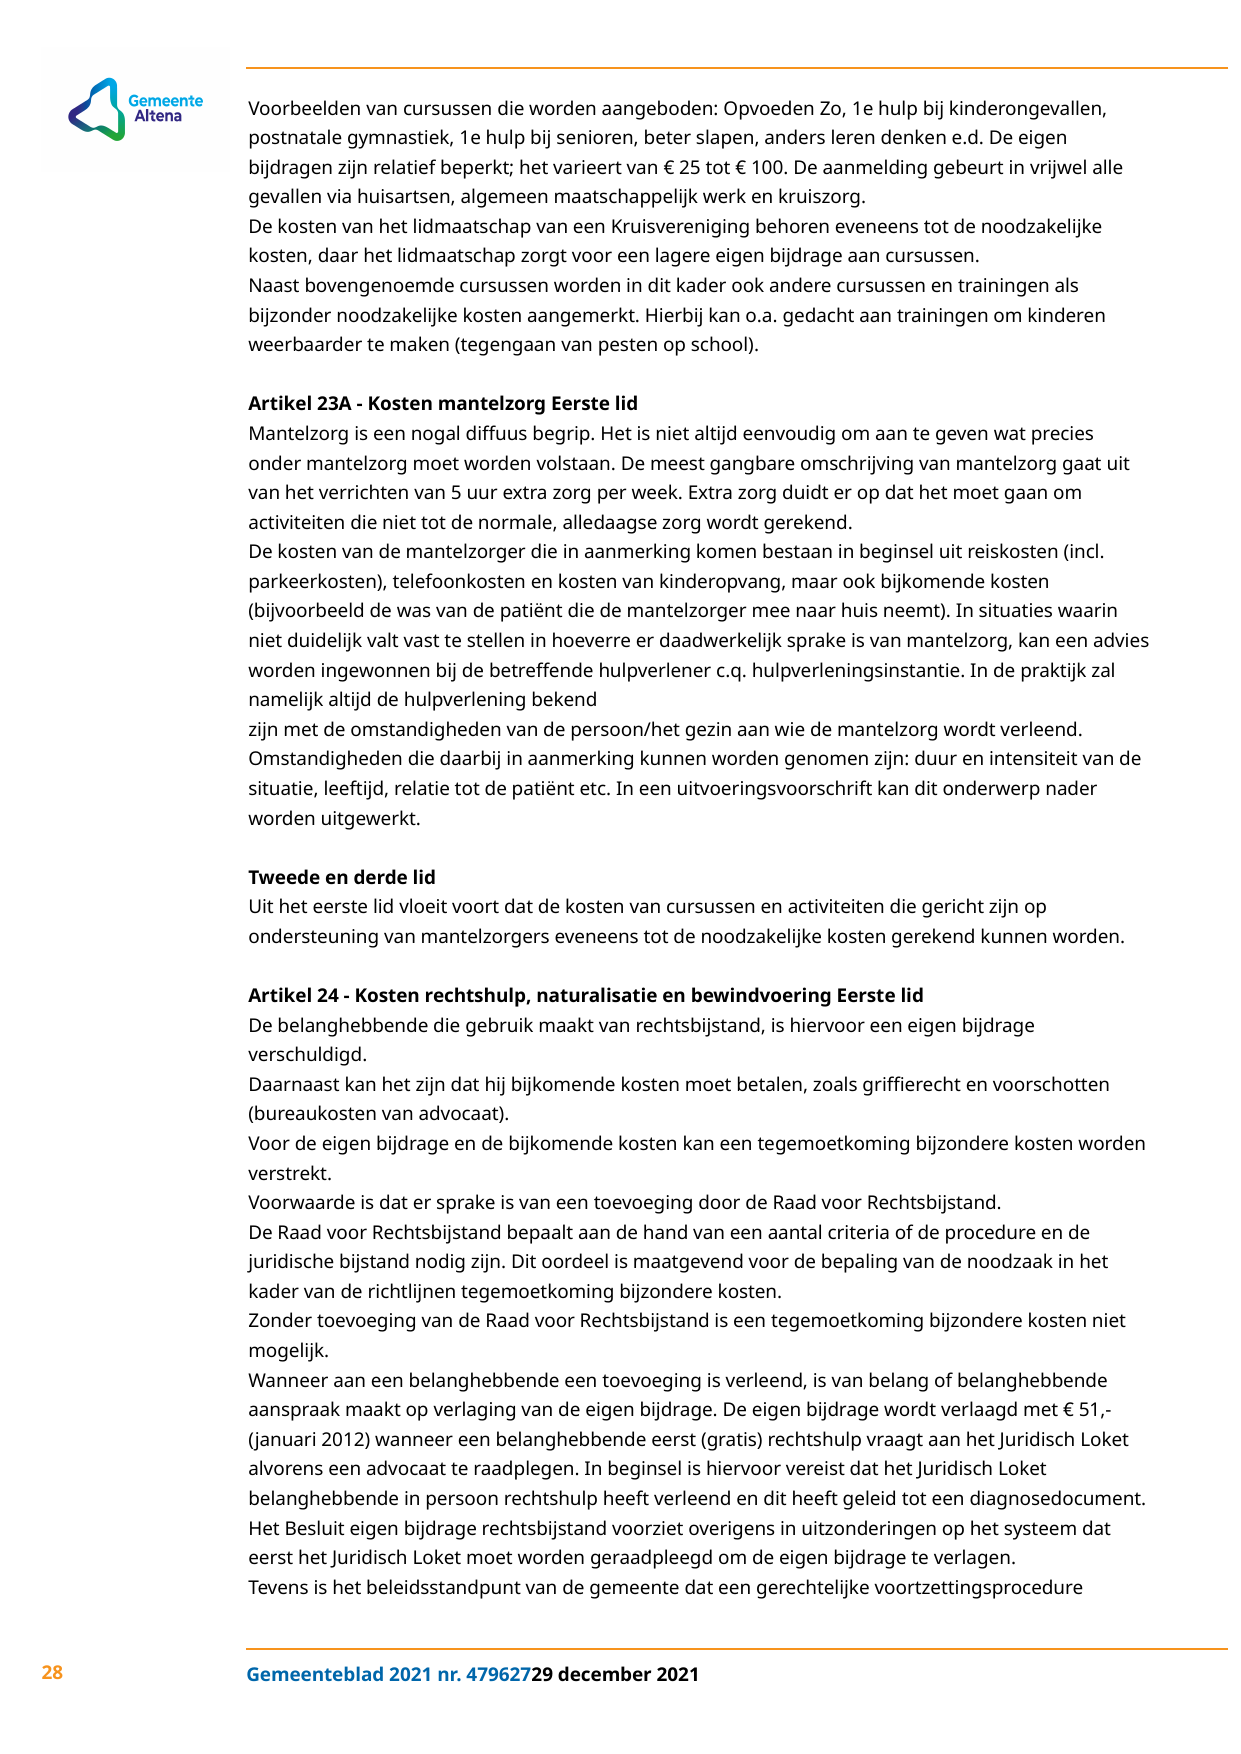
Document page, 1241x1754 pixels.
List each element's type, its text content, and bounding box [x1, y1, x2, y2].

text De belanghebbende die gebruik maakt van rechtsbijstand, is hiervoor een eigen bijdrage verschuldigd. [248, 1012, 1152, 1067]
text Voorwaarde is dat er sprake is van een toevoeging door de Raad voor Rechtsbijstand. [248, 1189, 1152, 1215]
text Daarnaast kan het zijn dat hij bijkomende kosten moet betalen, zoals griffierecht en voorschotten (bureaukosten van advocaat). [248, 1071, 1152, 1126]
text Tevens is het beleidsstandpunt van de gemeente dat een gerechtelijke voortzettingsprocedure [248, 1574, 1152, 1600]
text Voor de eigen bijdrage en de bijkomende kosten kan een tegemoetkoming bijzondere kosten worden verstrekt. [248, 1130, 1152, 1186]
text Wanneer aan een belanghebbende een toevoeging is verleend, is van belang of belanghebbende aanspraak maakt op verlaging van de eigen bijdrage. De eigen bijdrage wordt verlaagd met € 51,- (januari 2012) wanneer een belanghebbende eerst (gratis) rechtshulp vraagt aan het Juridisch Loket alvorens een advocaat te raadplegen. In beginsel is hiervoor vereist dat het Juridisch Loket belanghebbende in persoon rechtshulp heeft verleend en dit heeft geleid tot een diagnosedocument. Het Besluit eigen bijdrage rechtsbijstand voorziet overigens in uitzonderingen op het systeem dat eerst het Juridisch Loket moet worden geraadpleegd om de eigen bijdrage te verlagen. [248, 1367, 1152, 1570]
picture [41, 47, 231, 172]
text zijn met de omstandigheden van de persoon/het gezin aan wie de mantelzorg wordt verleend. [248, 716, 1152, 742]
text De kosten van het lidmaatschap van een Kruisvereniging behoren eveneens tot de noodzakelijke kosten, daar het lidmaatschap zorgt voor een lagere eigen bijdrage aan cursussen. [248, 213, 1152, 268]
text Uit het eerste lid vloeit voort dat de kosten van cursussen en activiteiten die gericht zijn op ondersteuning van mantelzorgers eveneens tot de noodzakelijke kosten gerekend kunnen worden. [248, 893, 1152, 949]
text Mantelzorg is een nogal diffuus begrip. Het is niet altijd eenvoudig om aan te geven wat precies onder mantelzorg moet worden volstaan. De meest gangbare omschrijving van mantelzorg gaat uit van het verrichten van 5 uur extra zorg per week. Extra zorg duidt er op dat het moet gaan om activiteiten die niet tot de normale, alledaagse zorg wordt gerekend. [248, 420, 1152, 535]
text De Raad voor Rechtsbijstand bepaalt aan de hand van een aantal criteria of de procedure en de juridische bijstand nodig zijn. Dit oordeel is maatgevend voor de bepaling van de noodzaak in het kader van de richtlijnen tegemoetkoming bijzondere kosten. [248, 1219, 1152, 1304]
text Naast bovengenoemde cursussen worden in dit kader ook andere cursussen en trainingen als bijzonder noodzakelijke kosten aangemerkt. Hierbij kan o.a. gedacht aan trainingen om kinderen weerbaarder te maken (tegengaan van pesten op school). [248, 272, 1152, 357]
text Artikel 23A - Kosten mantelzorg Eerste lid [248, 391, 1152, 416]
text Omstandigheden die daarbij in aanmerking kunnen worden genomen zijn: duur en intensiteit van de situatie, leeftijd, relatie tot de patiënt etc. In een uitvoeringsvoorschrift kan dit onderwerp nader worden uitgewerkt. [248, 746, 1152, 831]
text Tweede en derde lid [248, 864, 1152, 890]
text Voorbeelden van cursussen die worden aangeboden: Opvoeden Zo, 1e hulp bij kinderongevallen, postnatale gymnastiek, 1e hulp bij senioren, beter slapen, anders leren denken e.d. De eigen bijdragen zijn relatief beperkt; het varieert van € 25 tot € 100. De aanmelding gebeurt in vrijwel alle gevallen via huisartsen, algemeen maatschappelijk werk en kruiszorg. [248, 95, 1152, 209]
text Zonder toevoeging van de Raad voor Rechtsbijstand is een tegemoetkoming bijzondere kosten niet mogelijk. [248, 1308, 1152, 1363]
text Artikel 24 - Kosten rechtshulp, naturalisatie en bewindvoering Eerste lid [248, 982, 1152, 1008]
text De kosten van de mantelzorger die in aanmerking komen bestaan in beginsel uit reiskosten (incl. parkeerkosten), telefoonkosten en kosten van kinderopvang, maar ook bijkomende kosten (bijvoorbeeld de was van de patiënt die de mantelzorger mee naar huis neemt). In situaties waarin niet duidelijk valt vast te stellen in hoeverre er daadwerkelijk sprake is van mantelzorg, kan een advies worden ingewonnen bij de betreffende hulpverlener c.q. hulpverleningsinstantie. In de praktijk zal namelijk altijd de hulpverlening bekend [248, 538, 1152, 712]
